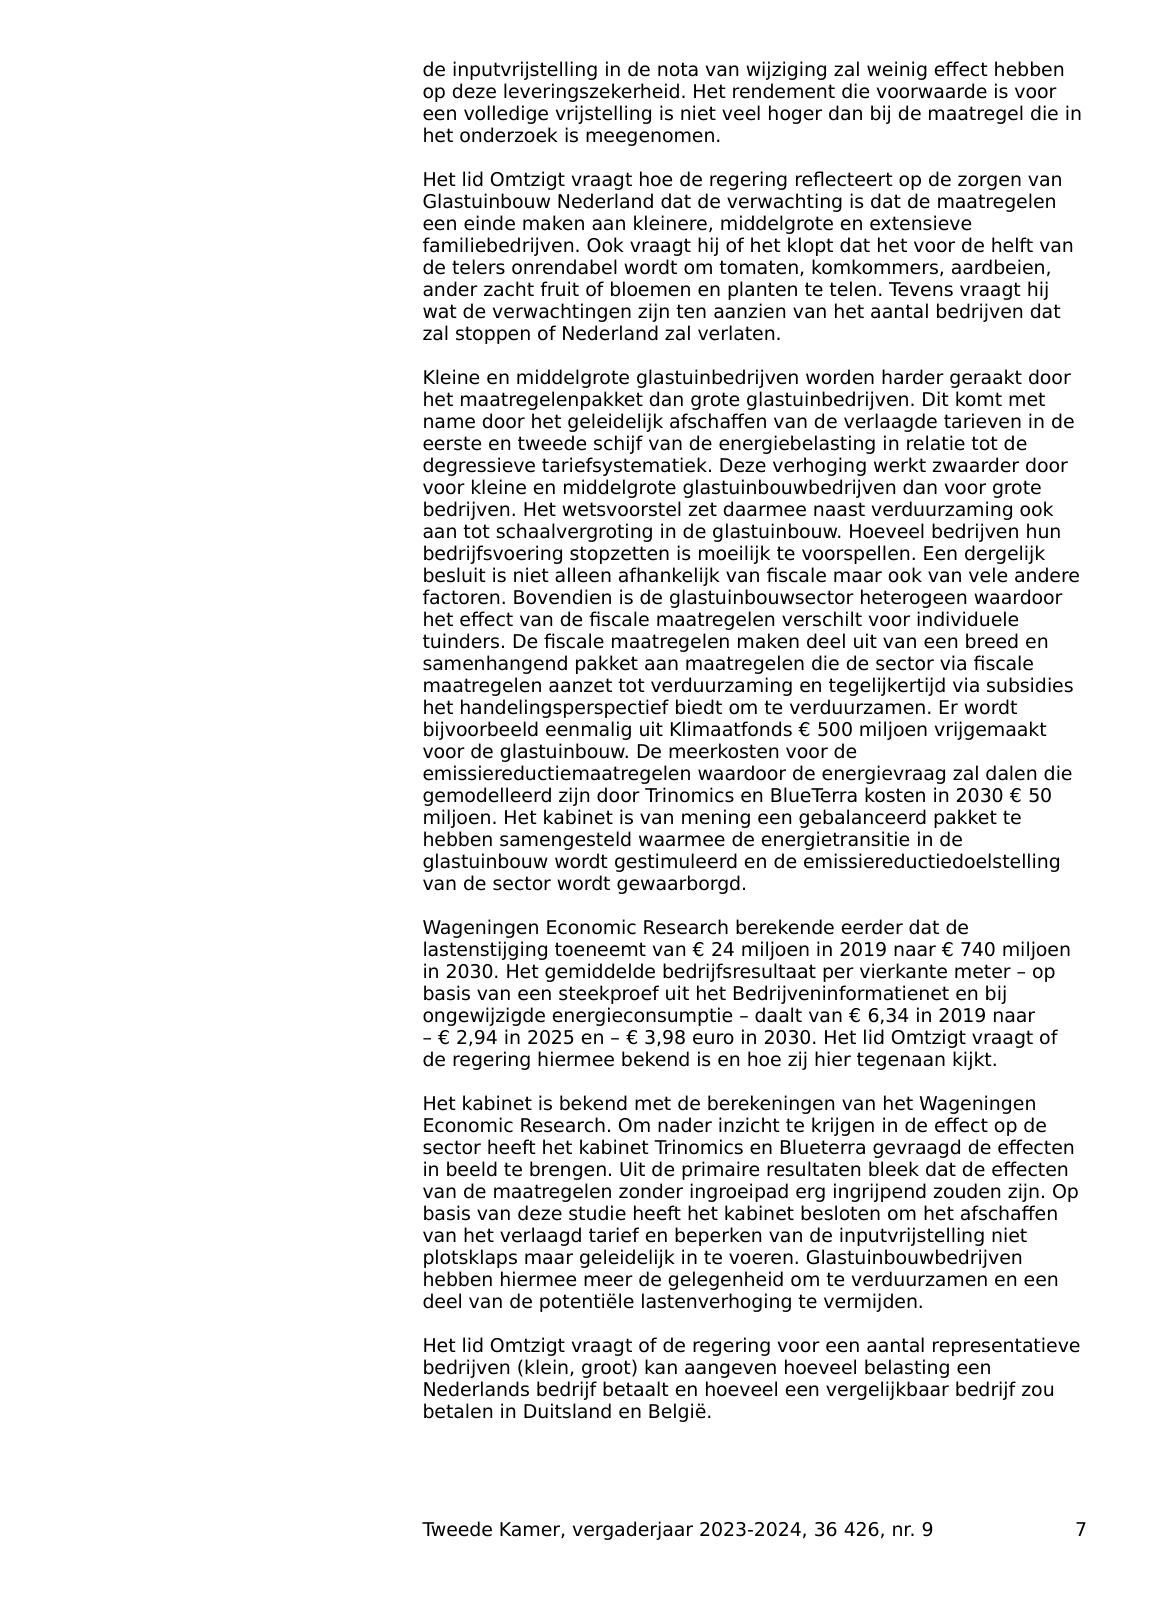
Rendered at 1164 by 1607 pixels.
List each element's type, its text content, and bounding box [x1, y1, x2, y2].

text Het lid Omtzigt vraagt hoe de regering reflecteert op de zorgen van Glastuinbouw Nederland dat de verwachting is dat de maatregelen een einde maken aan kleinere, middelgrote en extensieve familiebedrijven. Ook vraagt hij of het klopt dat het voor de helft van de telers onrendabel wordt om tomaten, komkommers, aardbeien, ander zacht fruit of bloemen en planten te telen. Tevens vraagt hij wat de verwachtingen zijn ten aanzien van het aantal bedrijven dat zal stoppen of Nederland zal verlaten. [422, 169, 1087, 345]
text de inputvrijstelling in de nota van wijziging zal weinig effect hebben op deze leveringszekerheid. Het rendement die voorwaarde is voor een volledige vrijstelling is niet veel hoger dan bij de maatregel die in het onderzoek is meegenomen. [422, 59, 1087, 147]
text Het lid Omtzigt vraagt of de regering voor een aantal representatieve bedrijven (klein, groot) kan aangeven hoeveel belasting een Nederlands bedrijf betaalt en hoeveel een vergelijkbaar bedrijf zou betalen in Duitsland en België. [422, 1335, 1087, 1423]
text Het kabinet is bekend met de berekeningen van het Wageningen Economic Research. Om nader inzicht te krijgen in de effect op de sector heeft het kabinet Trinomics en Blueterra gevraagd de effecten in beeld te brengen. Uit de primaire resultaten bleek dat de effecten van de maatregelen zonder ingroeipad erg ingrijpend zouden zijn. Op basis van deze studie heeft het kabinet besloten om het afschaffen van het verlaagd tarief en beperken van de inputvrijstelling niet plotsklaps maar geleidelijk in te voeren. Glastuinbouwbedrijven hebben hiermee meer de gelegenheid om te verduurzamen en een deel van de potentiële lastenverhoging te vermijden. [422, 1093, 1087, 1313]
text Wageningen Economic Research berekende eerder dat de lastenstijging toeneemt van € 24 miljoen in 2019 naar € 740 miljoen in 2030. Het gemiddelde bedrijfsresultaat per vierkante meter – op basis van een steekproef uit het Bedrijveninformatienet en bij ongewijzigde energieconsumptie – daalt van € 6,34 in 2019 naar – € 2,94 in 2025 en – € 3,98 euro in 2030. Het lid Omtzigt vraagt of de regering hiermee bekend is en hoe zij hier tegenaan kijkt. [422, 917, 1087, 1071]
text Kleine en middelgrote glastuinbedrijven worden harder geraakt door het maatregelenpakket dan grote glastuinbedrijven. Dit komt met name door het geleidelijk afschaffen van de verlaagde tarieven in de eerste en tweede schijf van de energiebelasting in relatie tot de degressieve tariefsystematiek. Deze verhoging werkt zwaarder door voor kleine en middelgrote glastuinbouwbedrijven dan voor grote bedrijven. Het wetsvoorstel zet daarmee naast verduurzaming ook aan tot schaalvergroting in de glastuinbouw. Hoeveel bedrijven hun bedrijfsvoering stopzetten is moeilijk te voorspellen. Een dergelijk besluit is niet alleen afhankelijk van fiscale maar ook van vele andere factoren. Bovendien is de glastuinbouwsector heterogeen waardoor het effect van de fiscale maatregelen verschilt voor individuele tuinders. De fiscale maatregelen maken deel uit van een breed en samenhangend pakket aan maatregelen die de sector via fiscale maatregelen aanzet tot verduurzaming en tegelijkertijd via subsidies het handelingsperspectief biedt om te verduurzamen. Er wordt bijvoorbeeld eenmalig uit Klimaatfonds € 500 miljoen vrijgemaakt voor de glastuinbouw. De meerkosten voor de emissiereductiemaatregelen waardoor de energievraag zal dalen die gemodelleerd zijn door Trinomics en BlueTerra kosten in 2030 € 50 miljoen. Het kabinet is van mening een gebalanceerd pakket te hebben samengesteld waarmee de energietransitie in de glastuinbouw wordt gestimuleerd en de emissiereductiedoelstelling van de sector wordt gewaarborgd. [422, 367, 1087, 895]
